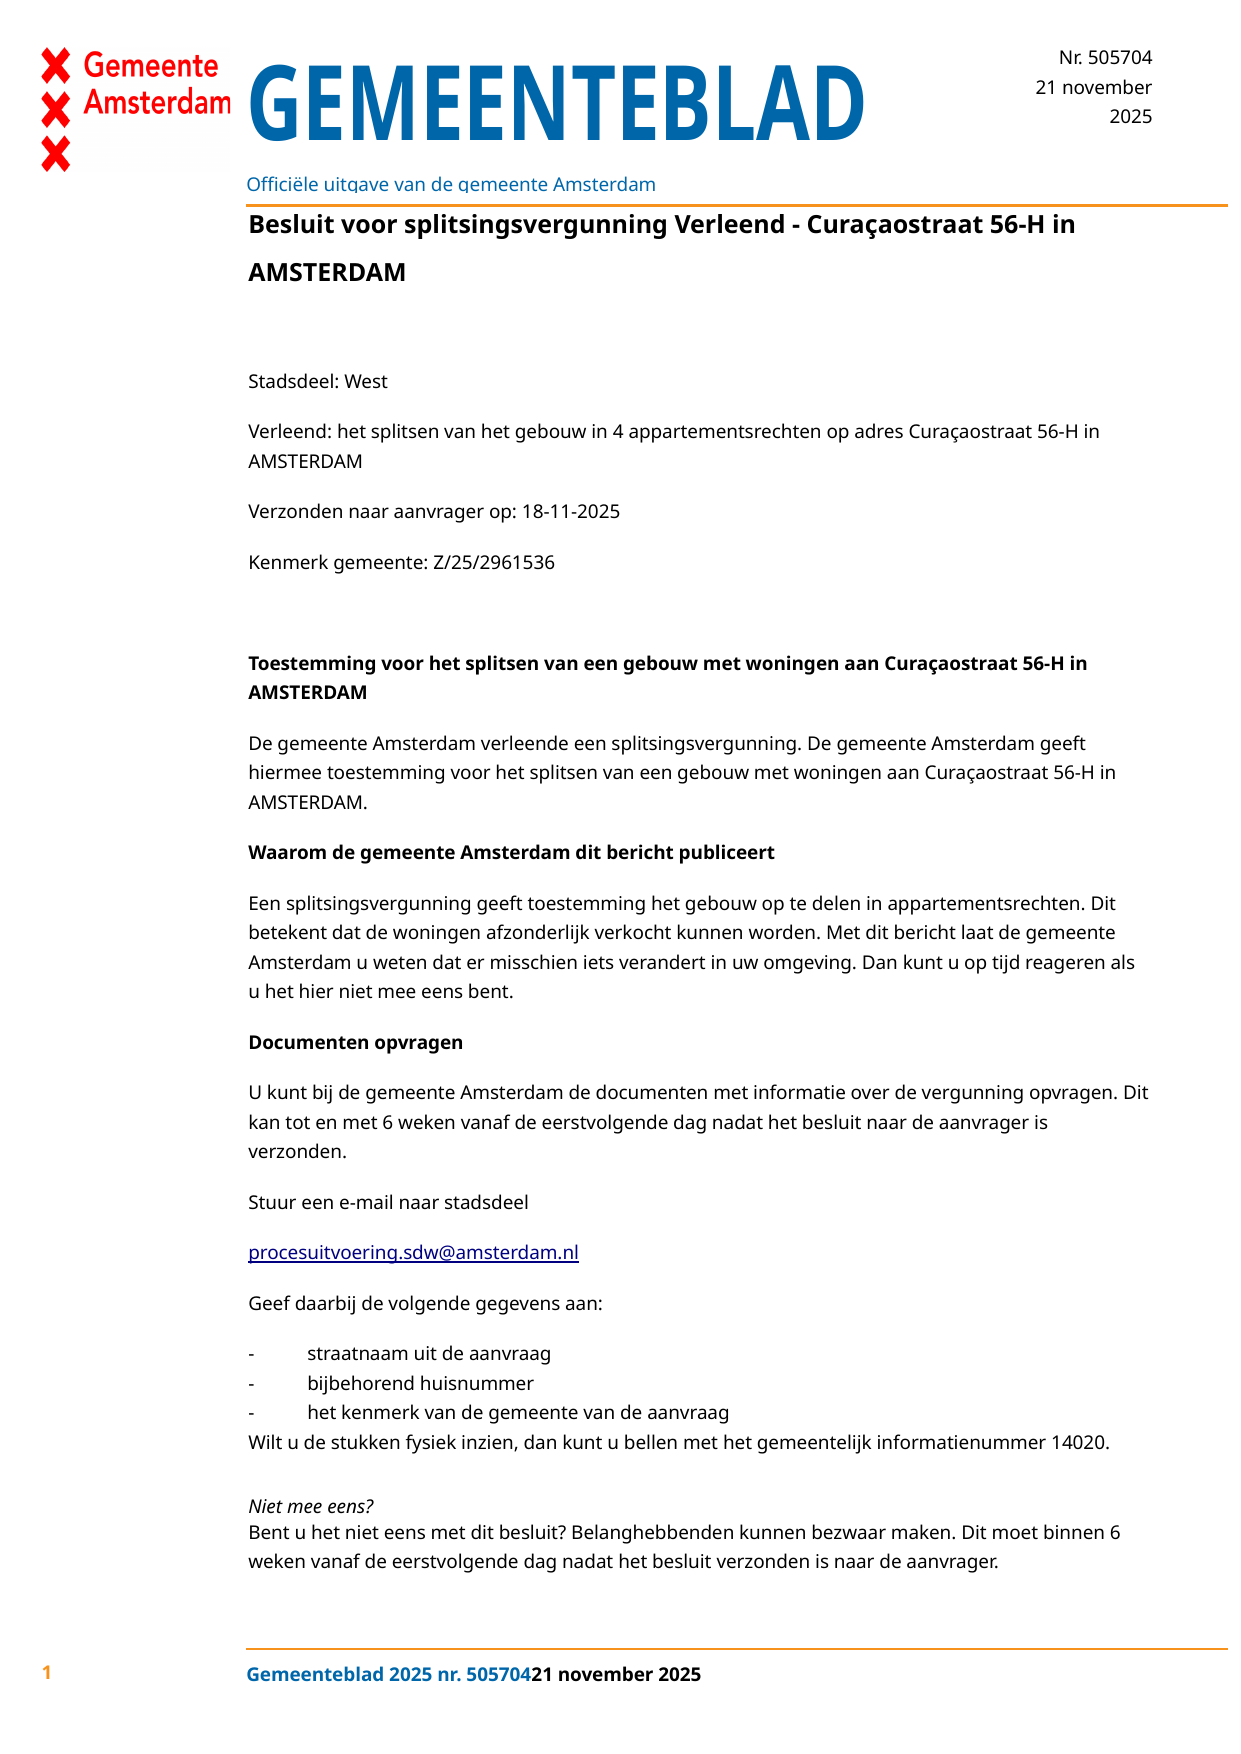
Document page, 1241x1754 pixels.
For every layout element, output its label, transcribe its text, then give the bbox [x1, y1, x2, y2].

text Een splitsingsvergunning geeft toestemming het gebouw op te delen in appartementsrechten. Dit betekent dat de woningen afzonderlijk verkocht kunnen worden. Met dit bericht laat de gemeente Amsterdam u weten dat er misschien iets verandert in uw omgeving. Dan kunt u op tijd reageren als u het hier niet mee eens bent. [248, 890, 1152, 1004]
text Geef daarbij de volgende gegevens aan: [248, 1290, 1152, 1316]
text Besluit voor splitsingsvergunning Verleend - Curaçaostraat 56-H in AMSTERDAM [248, 207, 1152, 288]
text Verzonden naar aanvrager op: 18-11-2025 [248, 499, 1152, 524]
text Niet mee eens? [248, 1493, 1152, 1519]
list het kenmerk van de gemeente van de aanvraag [248, 1399, 1152, 1425]
text Wilt u de stukken fysiek inzien, dan kunt u bellen met het gemeentelijk informatienummer 14020. [248, 1429, 1152, 1455]
text Stuur een e-mail naar stadsdeel [248, 1189, 1152, 1215]
text Waarom de gemeente Amsterdam dit bericht publiceert [248, 839, 1152, 865]
text Kenmerk gemeente: Z/25/2961536 [248, 549, 1152, 575]
list straatnaam uit de aanvraag [248, 1340, 1152, 1366]
text U kunt bij de gemeente Amsterdam de documenten met informatie over de vergunning opvragen. Dit kan tot en met 6 weken vanaf de eerstvolgende dag nadat het besluit naar de aanvrager is verzonden. [248, 1079, 1152, 1164]
text Stadsdeel: West [248, 368, 1152, 394]
text De gemeente Amsterdam verleende een splitsingsvergunning. De gemeente Amsterdam geeft hiermee toestemming voor het splitsen van een gebouw met woningen aan Curaçaostraat 56-H in AMSTERDAM. [248, 730, 1152, 815]
text Verleend: het splitsen van het gebouw in 4 appartementsrechten op adres Curaçaostraat 56-H in AMSTERDAM [248, 419, 1152, 474]
picture [41, 47, 231, 172]
text procesuitvoering.sdw@amsterdam.nl [248, 1239, 1152, 1265]
text Bent u het niet eens met dit besluit? Belanghebbenden kunnen bezwaar maken. Dit moet binnen 6 weken vanaf de eerstvolgende dag nadat het besluit verzonden is naar de aanvrager. [248, 1519, 1152, 1574]
text Documenten opvragen [248, 1029, 1152, 1055]
text Toestemming voor het splitsen van een gebouw met woningen aan Curaçaostraat 56-H in AMSTERDAM [248, 650, 1152, 705]
list bijbehorend huisnummer [248, 1370, 1152, 1396]
